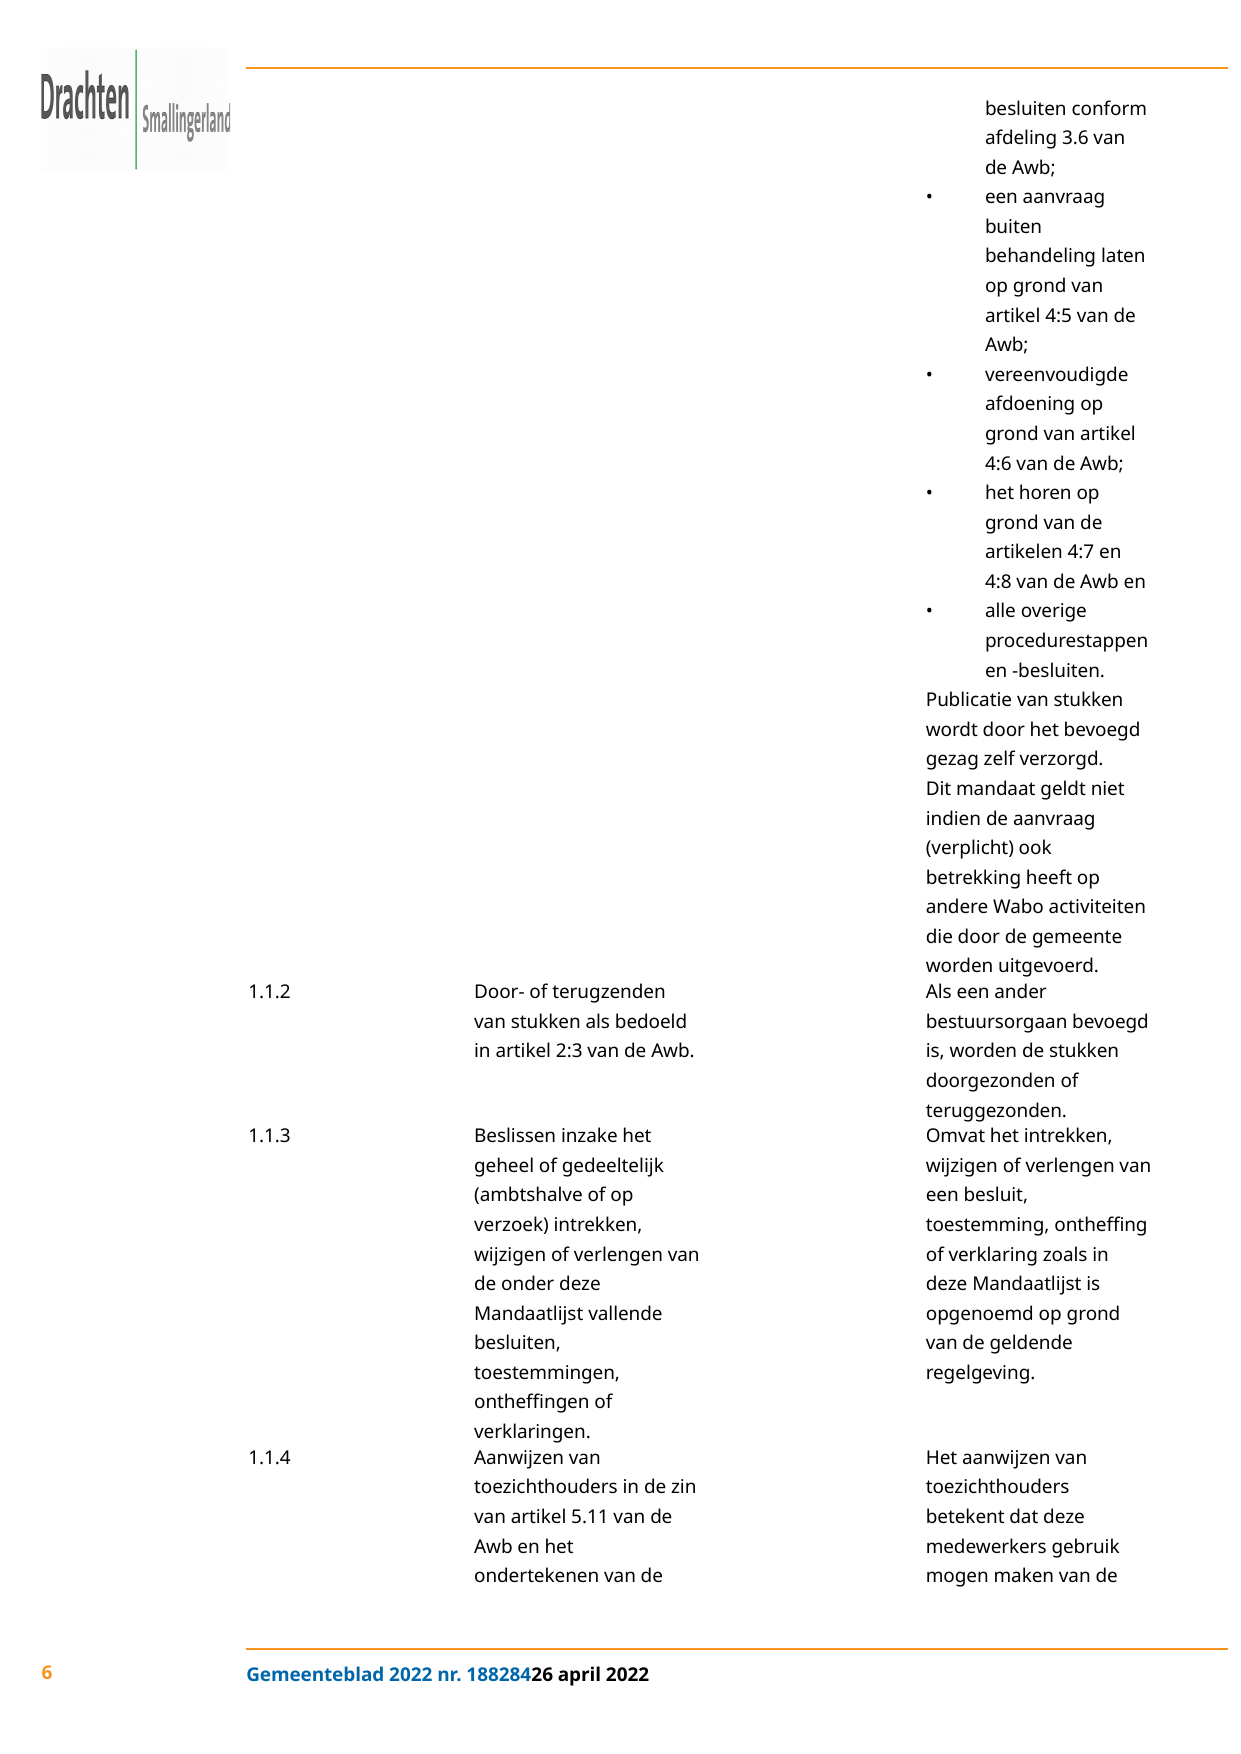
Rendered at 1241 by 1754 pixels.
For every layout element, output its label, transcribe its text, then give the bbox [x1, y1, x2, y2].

table_cell [700, 979, 926, 1122]
table_cell besluiten conform afdeling 3.6 van de Awb; een aanvraag buiten behandeling laten op grond van artikel 4:5 van de Awb; vereenvoudigde afdoening op grond van artikel 4:6 van de Awb; het horen op grond van de artikelen 4:7 en 4:8 van de Awb en alle overige procedurestappen en -besluiten. Publicatie van stukken wordt door het bevoegd gezag zelf verzorgd. Dit mandaat geldt niet indien de aanvraag (verplicht) ook betrekking heeft op andere Wabo activiteiten die door de gemeente worden uitgevoerd. [926, 95, 1152, 978]
table_cell [700, 1444, 926, 1588]
table_cell 1.1.3 [248, 1123, 474, 1444]
table_cell 1.1.4 [248, 1444, 474, 1588]
table_cell [248, 95, 474, 978]
picture [41, 47, 231, 172]
table_cell [474, 95, 700, 978]
table_cell Beslissen inzake het geheel of gedeeltelijk (ambtshalve of op verzoek) intrekken, wijzigen of verlengen van de onder deze Mandaatlijst vallende besluiten, toestemmingen, ontheffingen of verklaringen. [474, 1123, 700, 1444]
table_cell Door- of terugzenden van stukken als bedoeld in artikel 2:3 van de Awb. [474, 979, 700, 1122]
table_cell Aanwijzen van toezichthouders in de zin van artikel 5.11 van de Awb en het ondertekenen van de [474, 1444, 700, 1588]
table_cell Het aanwijzen van toezichthouders betekent dat deze medewerkers gebruik mogen maken van de [926, 1444, 1152, 1588]
table_cell Als een ander bestuursorgaan bevoegd is, worden de stukken doorgezonden of teruggezonden. [926, 979, 1152, 1122]
table_cell Omvat het intrekken, wijzigen of verlengen van een besluit, toestemming, ontheffing of verklaring zoals in deze Mandaatlijst is opgenoemd op grond van de geldende regelgeving. [926, 1123, 1152, 1444]
table_cell [700, 1123, 926, 1444]
table_cell 1.1.2 [248, 979, 474, 1122]
table_cell [700, 95, 926, 978]
